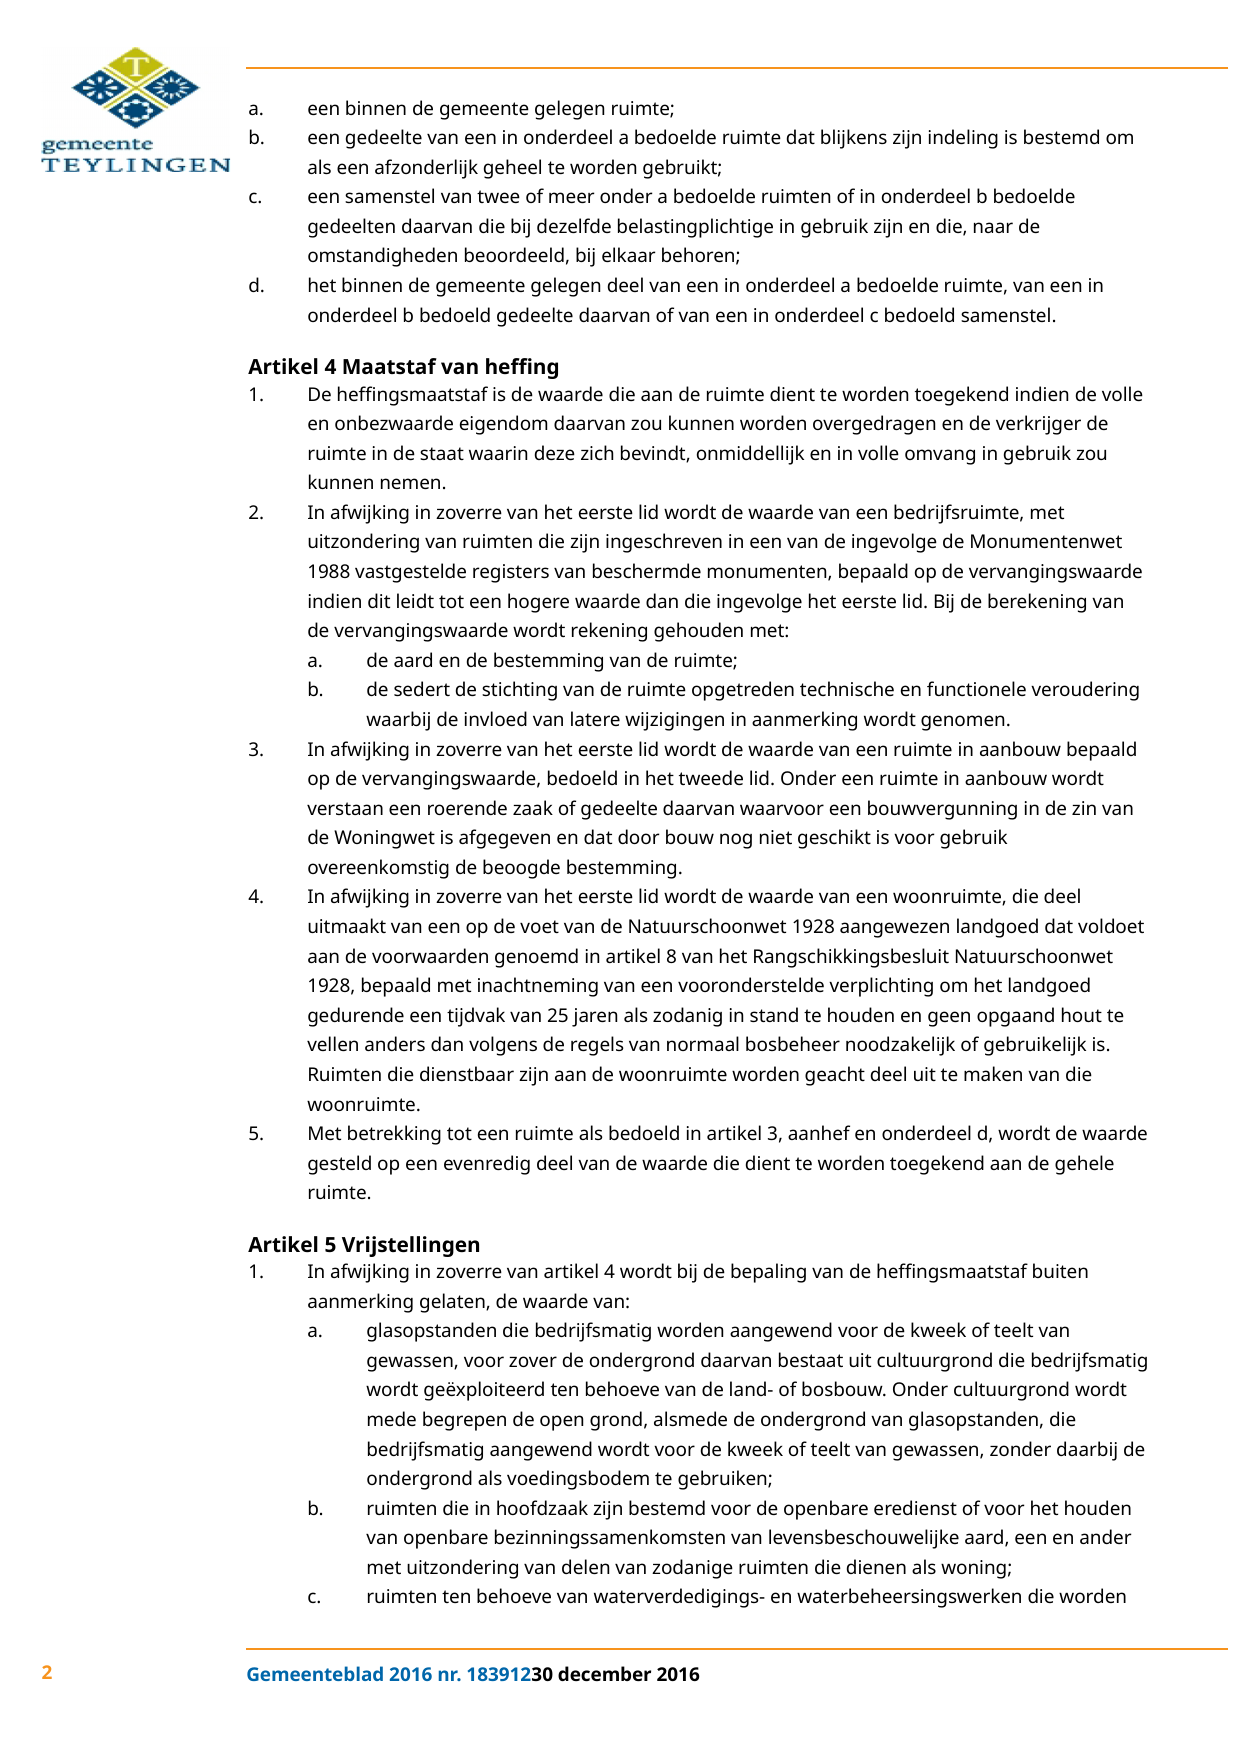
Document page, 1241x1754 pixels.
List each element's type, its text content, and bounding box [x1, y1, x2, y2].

list In afwijking in zoverre van het eerste lid wordt de waarde van een woonruimte, die deel uitmaakt van een op de voet van de Natuurschoonwet 1928 aangewezen landgoed dat voldoet aan de voorwaarden genoemd in artikel 8 van het Rangschikkingsbesluit Natuurschoonwet 1928, bepaald met inachtneming van een vooronderstelde verplichting om het landgoed gedurende een tijdvak van 25 jaren als zodanig in stand te houden en geen opgaand hout te vellen anders dan volgens de regels van normaal bosbeheer noodzakelijk of gebruikelijk is. Ruimten die dienstbaar zijn aan de woonruimte worden geacht deel uit te maken van die woonruimte. [248, 884, 1152, 1116]
list In afwijking in zoverre van het eerste lid wordt de waarde van een ruimte in aanbouw bepaald op de vervangingswaarde, bedoeld in het tweede lid. Onder een ruimte in aanbouw wordt verstaan een roerende zaak of gedeelte daarvan waarvoor een bouwvergunning in de zin van de Woningwet is afgegeven en dat door bouw nog niet geschikt is voor gebruik overeenkomstig de beoogde bestemming. [248, 736, 1152, 880]
list glasopstanden die bedrijfsmatig worden aangewend voor de kweek of teelt van gewassen, voor zover de ondergrond daarvan bestaat uit cultuurgrond die bedrijfsmatig wordt geëxploiteerd ten behoeve van de land- of bosbouw. Onder cultuurgrond wordt mede begrepen de open grond, alsmede de ondergrond van glasopstanden, die bedrijfsmatig aangewend wordt voor de kweek of teelt van gewassen, zonder daarbij de ondergrond als voedingsbodem te gebruiken; [307, 1317, 1152, 1491]
text Artikel 5 Vrijstellingen [248, 1230, 1152, 1258]
list de aard en de bestemming van de ruimte; [307, 647, 1152, 673]
list In afwijking in zoverre van het eerste lid wordt de waarde van een bedrijfsruimte, met uitzondering van ruimten die zijn ingeschreven in een van de ingevolge de Monumentenwet 1988 vastgestelde registers van beschermde monumenten, bepaald op de vervangingswaarde indien dit leidt tot een hogere waarde dan die ingevolge het eerste lid. Bij de berekening van de vervangingswaarde wordt rekening gehouden met: [248, 499, 1152, 643]
list het binnen de gemeente gelegen deel van een in onderdeel a bedoelde ruimte, van een in onderdeel b bedoeld gedeelte daarvan of van een in onderdeel c bedoeld samenstel. [248, 272, 1152, 328]
list een binnen de gemeente gelegen ruimte; [248, 95, 1152, 121]
list ruimten die in hoofdzaak zijn bestemd voor de openbare eredienst of voor het houden van openbare bezinningssamenkomsten van levensbeschouwelijke aard, een en ander met uitzondering van delen van zodanige ruimten die dienen als woning; [307, 1495, 1152, 1580]
list In afwijking in zoverre van artikel 4 wordt bij de bepaling van de heffingsmaatstaf buiten aanmerking gelaten, de waarde van: [248, 1258, 1152, 1314]
list Met betrekking tot een ruimte als bedoeld in artikel 3, aanhef en onderdeel d, wordt de waarde gesteld op een evenredig deel van de waarde die dient te worden toegekend aan de gehele ruimte. [248, 1120, 1152, 1205]
list de sedert de stichting van de ruimte opgetreden technische en functionele veroudering waarbij de invloed van latere wijzigingen in aanmerking wordt genomen. [307, 677, 1152, 732]
list De heffingsmaatstaf is de waarde die aan de ruimte dient te worden toegekend indien de volle en onbezwaarde eigendom daarvan zou kunnen worden overgedragen en de verkrijger de ruimte in de staat waarin deze zich bevindt, onmiddellijk en in volle omvang in gebruik zou kunnen nemen. [248, 381, 1152, 495]
list een gedeelte van een in onderdeel a bedoelde ruimte dat blijkens zijn indeling is bestemd om als een afzonderlijk geheel te worden gebruikt; [248, 124, 1152, 180]
text Artikel 4 Maatstaf van heffing [248, 352, 1152, 381]
list ruimten ten behoeve van waterverdedigings- en waterbeheersingswerken die worden [307, 1584, 1152, 1609]
list een samenstel van twee of meer onder a bedoelde ruimten of in onderdeel b bedoelde gedeelten daarvan die bij dezelfde belastingplichtige in gebruik zijn en die, naar de omstandigheden beoordeeld, bij elkaar behoren; [248, 183, 1152, 268]
picture [41, 47, 231, 172]
